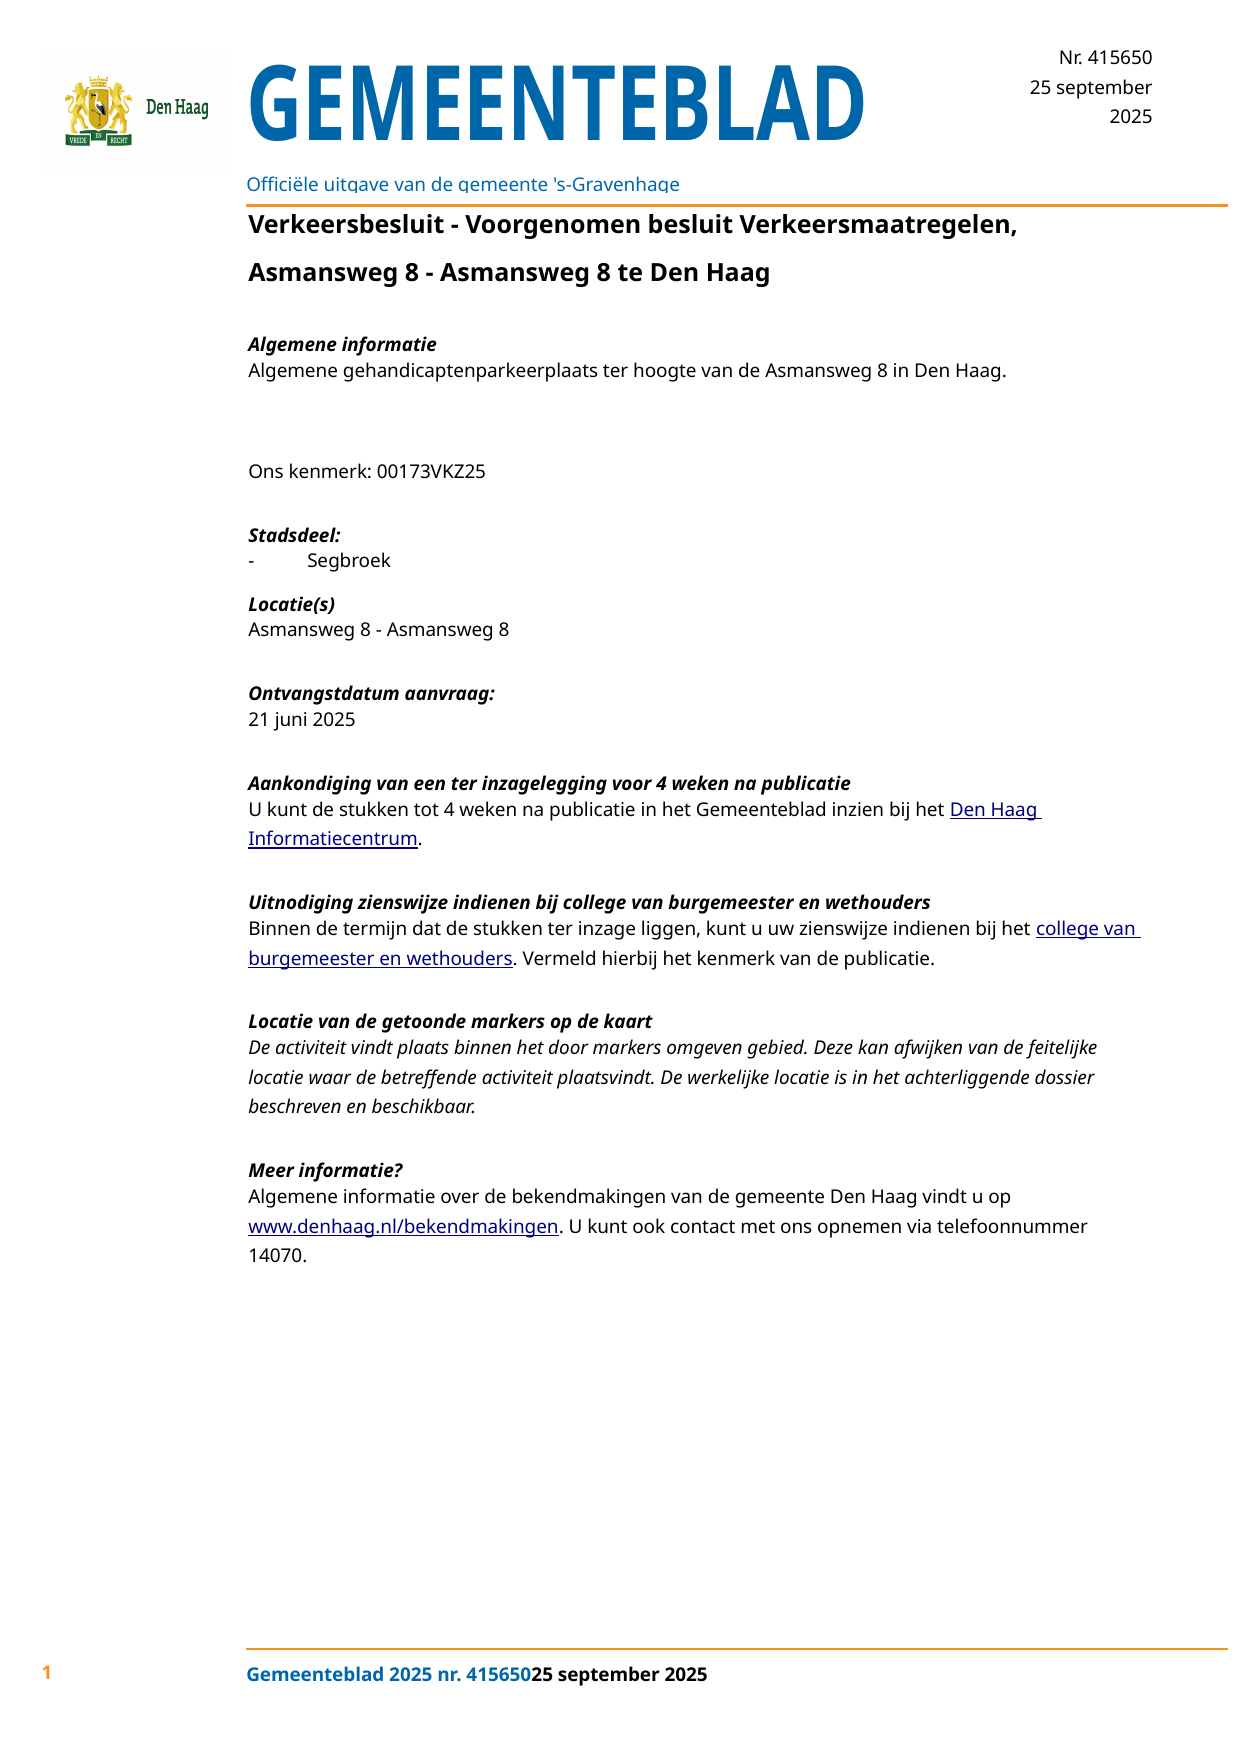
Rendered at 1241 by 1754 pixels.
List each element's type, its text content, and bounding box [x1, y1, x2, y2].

picture [41, 47, 231, 172]
text Meer informatie? [248, 1158, 1152, 1183]
text Aankondiging van een ter inzagelegging voor 4 weken na publicatie [248, 770, 1152, 796]
text Ontvangstdatum aanvraag: [248, 681, 1152, 706]
text U kunt de stukken tot 4 weken na publicatie in het Gemeenteblad inzien bij het Den Haag Informatiecentrum. [248, 796, 1152, 851]
text Algemene gehandicaptenparkeerplaats ter hoogte van de Asmansweg 8 in Den Haag. [248, 357, 1152, 383]
text Asmansweg 8 - Asmansweg 8 [248, 617, 1152, 642]
text Binnen de termijn dat de stukken ter inzage liggen, kunt u uw zienswijze indienen bij het college van burgemeester en wethouders. Vermeld hierbij het kenmerk van de publicatie. [248, 915, 1152, 971]
text Verkeersbesluit - Voorgenomen besluit Verkeersmaatregelen, Asmansweg 8 - Asmansweg 8 te Den Haag [248, 207, 1152, 288]
text De activiteit vindt plaats binnen het door markers omgeven gebied. Deze kan afwijken van de feitelijke locatie waar de betreffende activiteit plaatsvindt. De werkelijke locatie is in het achterliggende dossier beschreven en beschikbaar. [248, 1034, 1152, 1119]
text Algemene informatie [248, 331, 1152, 357]
text Algemene informatie over de bekendmakingen van de gemeente Den Haag vindt u op www.denhaag.nl/bekendmakingen. U kunt ook contact met ons opnemen via telefoonnummer 14070. [248, 1183, 1152, 1268]
list Segbroek [248, 548, 1152, 573]
text Uitnodiging zienswijze indienen bij college van burgemeester en wethouders [248, 889, 1152, 915]
text Locatie(s) [248, 591, 1152, 617]
text Ons kenmerk: 00173VKZ25 [248, 458, 1152, 484]
text 21 juni 2025 [248, 706, 1152, 732]
text Stadsdeel: [248, 522, 1152, 548]
text Locatie van de getoonde markers op de kaart [248, 1009, 1152, 1034]
